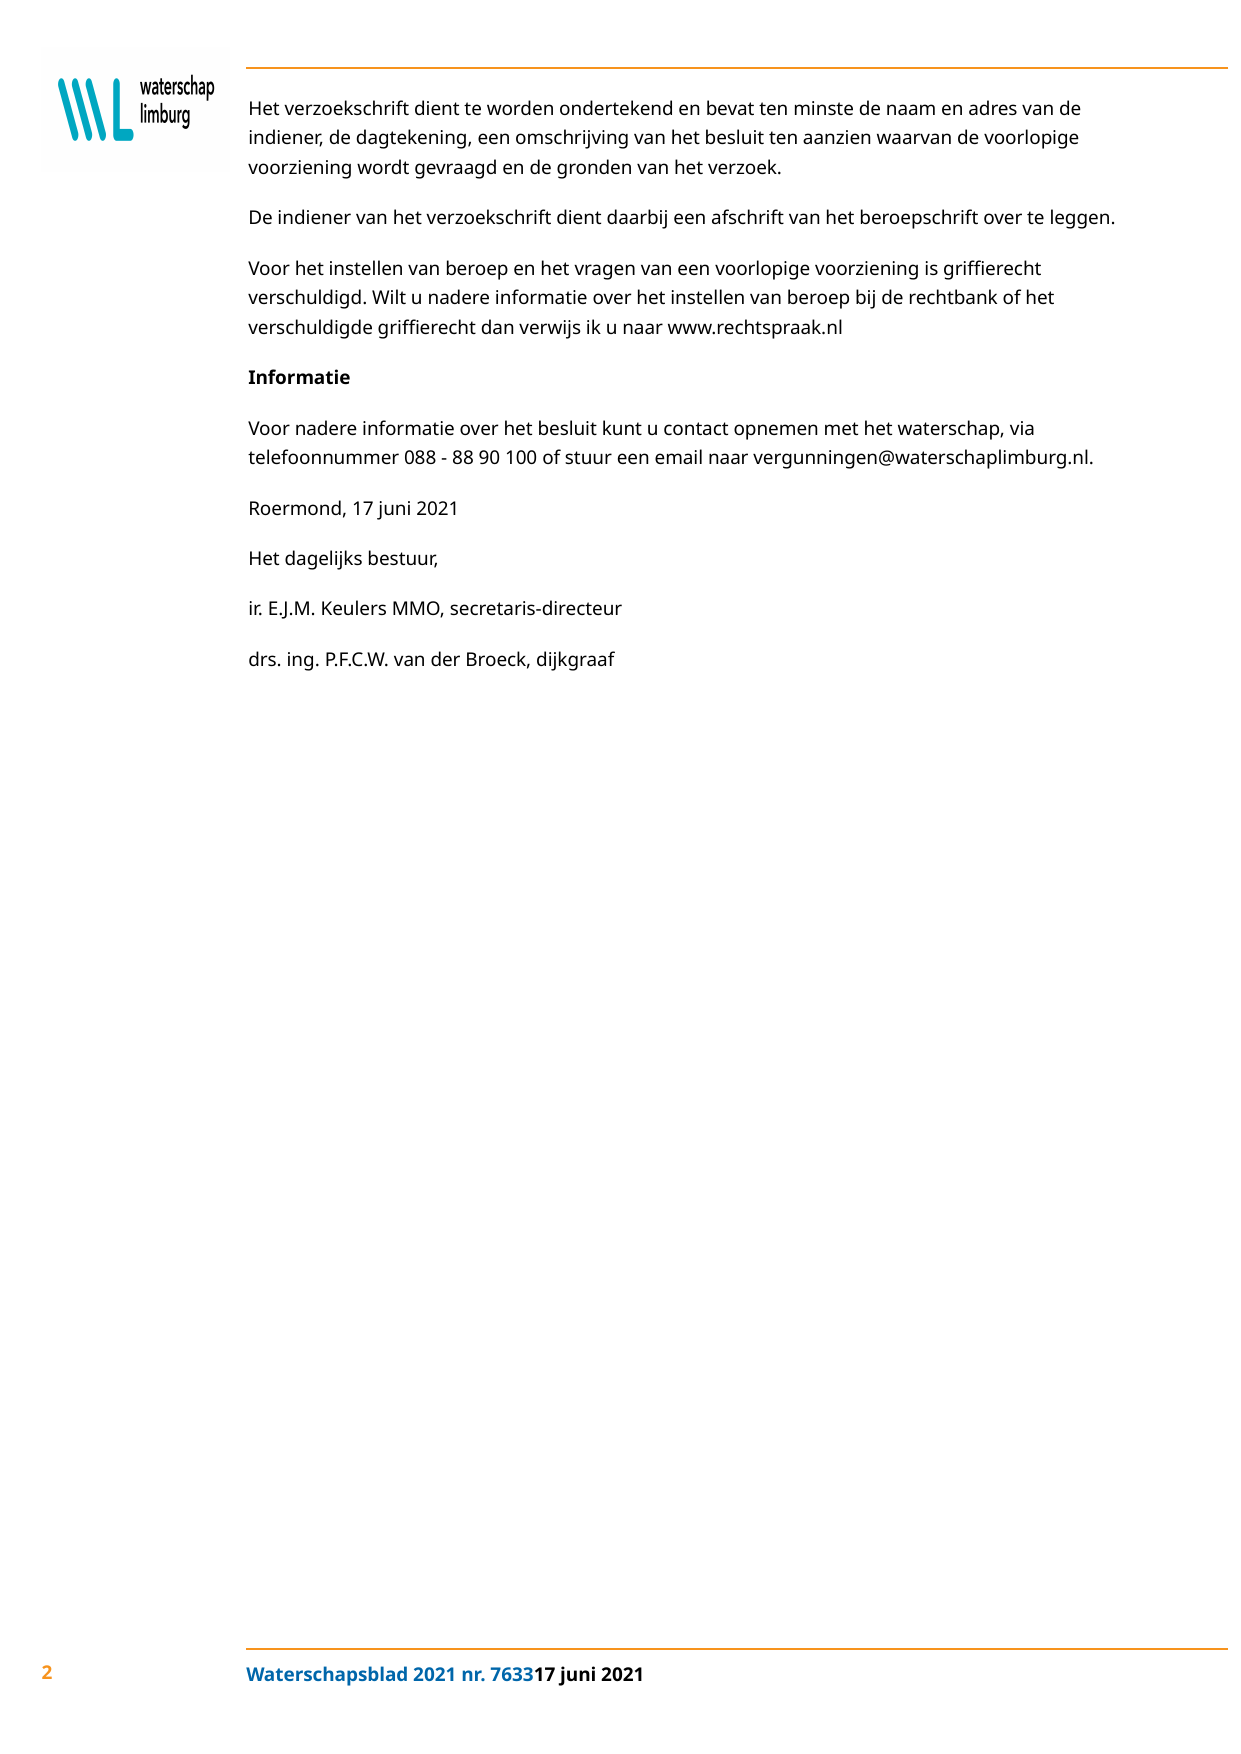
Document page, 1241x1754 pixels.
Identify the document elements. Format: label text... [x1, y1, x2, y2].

text ir. E.J.M. Keulers MMO, secretaris-directeur [248, 596, 1152, 621]
text Voor het instellen van beroep en het vragen van een voorlopige voorziening is griffierecht verschuldigd. Wilt u nadere informatie over het instellen van beroep bij de rechtbank of het verschuldigde griffierecht dan verwijs ik u naar www.rechtspraak.nl [248, 255, 1152, 340]
picture [41, 47, 231, 172]
text Voor nadere informatie over het besluit kunt u contact opnemen met het waterschap, via telefoonnummer 088 - 88 90 100 of stuur een email naar vergunningen@waterschaplimburg.nl. [248, 415, 1152, 470]
text Het dagelijks bestuur, [248, 545, 1152, 571]
text Informatie [248, 364, 1152, 390]
text Het verzoekschrift dient te worden ondertekend en bevat ten minste de naam en adres van de indiener, de dagtekening, een omschrijving van het besluit ten aanzien waarvan de voorlopige voorziening wordt gevraagd en de gronden van het verzoek. [248, 95, 1152, 180]
text Roermond, 17 juni 2021 [248, 495, 1152, 521]
text De indiener van het verzoekschrift dient daarbij een afschrift van het beroepschrift over te leggen. [248, 204, 1152, 230]
text drs. ing. P.F.C.W. van der Broeck, dijkgraaf [248, 646, 1152, 672]
